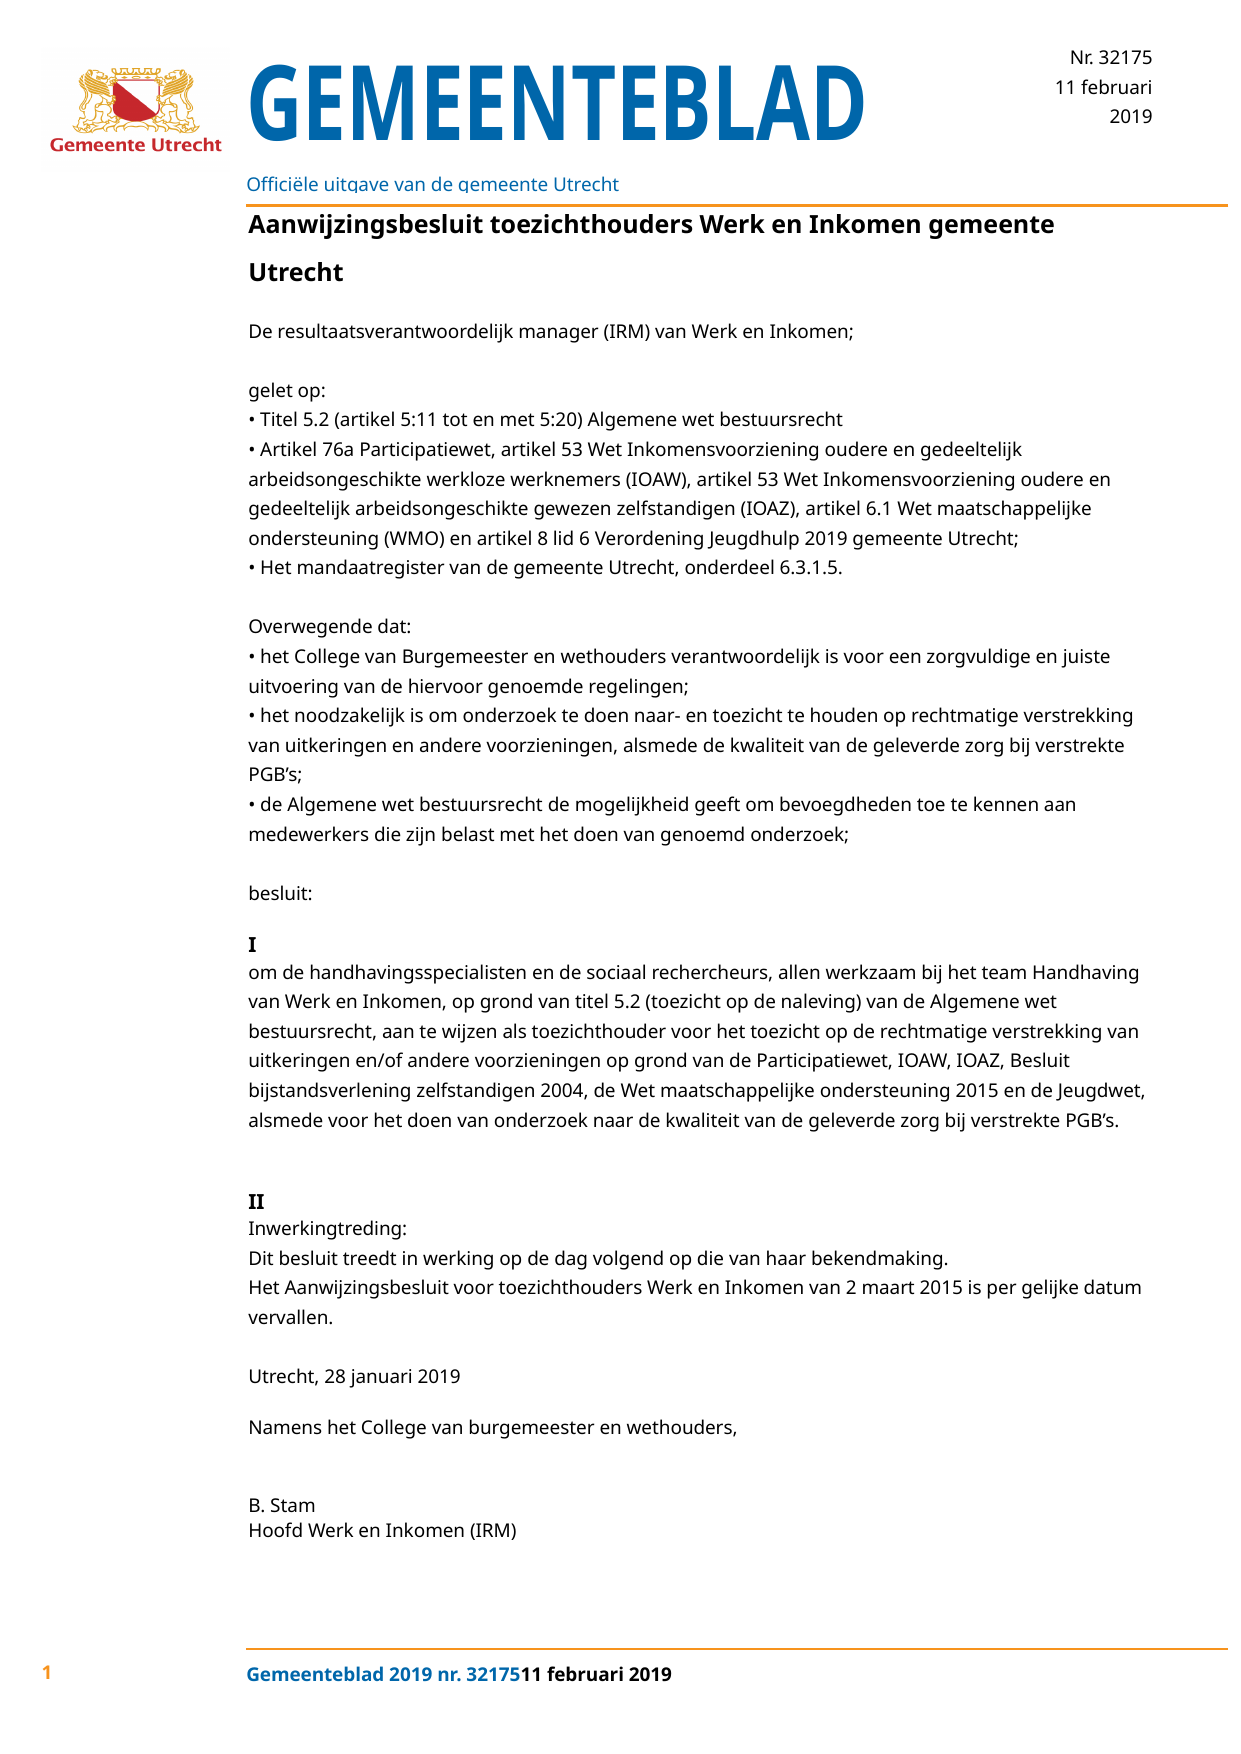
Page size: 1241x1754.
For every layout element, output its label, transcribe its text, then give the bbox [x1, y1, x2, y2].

text Het Aanwijzingsbesluit voor toezichthouders Werk en Inkomen van 2 maart 2015 is per gelijke datum vervallen. [248, 1274, 1152, 1330]
text Inwerkingtreding: [248, 1215, 1152, 1241]
text besluit: [248, 880, 1152, 906]
text om de handhavingsspecialisten en de sociaal rechercheurs, allen werkzaam bij het team Handhaving van Werk en Inkomen, op grond van titel 5.2 (toezicht op de naleving) van de Algemene wet bestuursrecht, aan te wijzen als toezichthouder voor het toezicht op de rechtmatige verstrekking van uitkeringen en/of andere voorzieningen op grond van de Participatiewet, IOAW, IOAZ, Besluit bijstandsverlening zelfstandigen 2004, de Wet maatschappelijke ondersteuning 2015 en de Jeugdwet, alsmede voor het doen van onderzoek naar de kwaliteit van de geleverde zorg bij verstrekte PGB’s. [248, 959, 1152, 1132]
text B. Stam [248, 1492, 1152, 1517]
text • Het mandaatregister van de gemeente Utrecht, onderdeel 6.3.1.5. [248, 554, 1152, 580]
text Aanwijzingsbesluit toezichthouders Werk en Inkomen gemeente Utrecht [248, 207, 1152, 288]
text Utrecht, 28 januari 2019 [248, 1363, 1152, 1389]
text Dit besluit treedt in werking op de dag volgend op die van haar bekendmaking. [248, 1245, 1152, 1271]
text • Titel 5.2 (artikel 5:11 tot en met 5:20) Algemene wet bestuursrecht [248, 407, 1152, 432]
text I [248, 930, 1152, 959]
text gelet op: [248, 377, 1152, 403]
text • Artikel 76a Participatiewet, artikel 53 Wet Inkomensvoorziening oudere en gedeeltelijk arbeidsongeschikte werkloze werknemers (IOAW), artikel 53 Wet Inkomensvoorziening oudere en gedeeltelijk arbeidsongeschikte gewezen zelfstandigen (IOAZ), artikel 6.1 Wet maatschappelijke ondersteuning (WMO) en artikel 8 lid 6 Verordening Jeugdhulp 2019 gemeente Utrecht; [248, 436, 1152, 551]
text • het noodzakelijk is om onderzoek te doen naar- en toezicht te houden op rechtmatige verstrekking van uitkeringen en andere voorzieningen, alsmede de kwaliteit van de geleverde zorg bij verstrekte PGB’s; [248, 702, 1152, 787]
text • de Algemene wet bestuursrecht de mogelijkheid geeft om bevoegdheden toe te kennen aan medewerkers die zijn belast met het doen van genoemd onderzoek; [248, 791, 1152, 847]
text • het College van Burgemeester en wethouders verantwoordelijk is voor een zorgvuldige en juiste uitvoering van de hiervoor genoemde regelingen; [248, 643, 1152, 699]
text De resultaatsverantwoordelijk manager (IRM) van Werk en Inkomen; [248, 318, 1152, 344]
picture [41, 47, 231, 172]
text Overwegende dat: [248, 614, 1152, 639]
text Namens het College van burgemeester en wethouders, [248, 1414, 1152, 1440]
text II [248, 1187, 1152, 1215]
text Hoofd Werk en Inkomen (IRM) [248, 1517, 1152, 1543]
